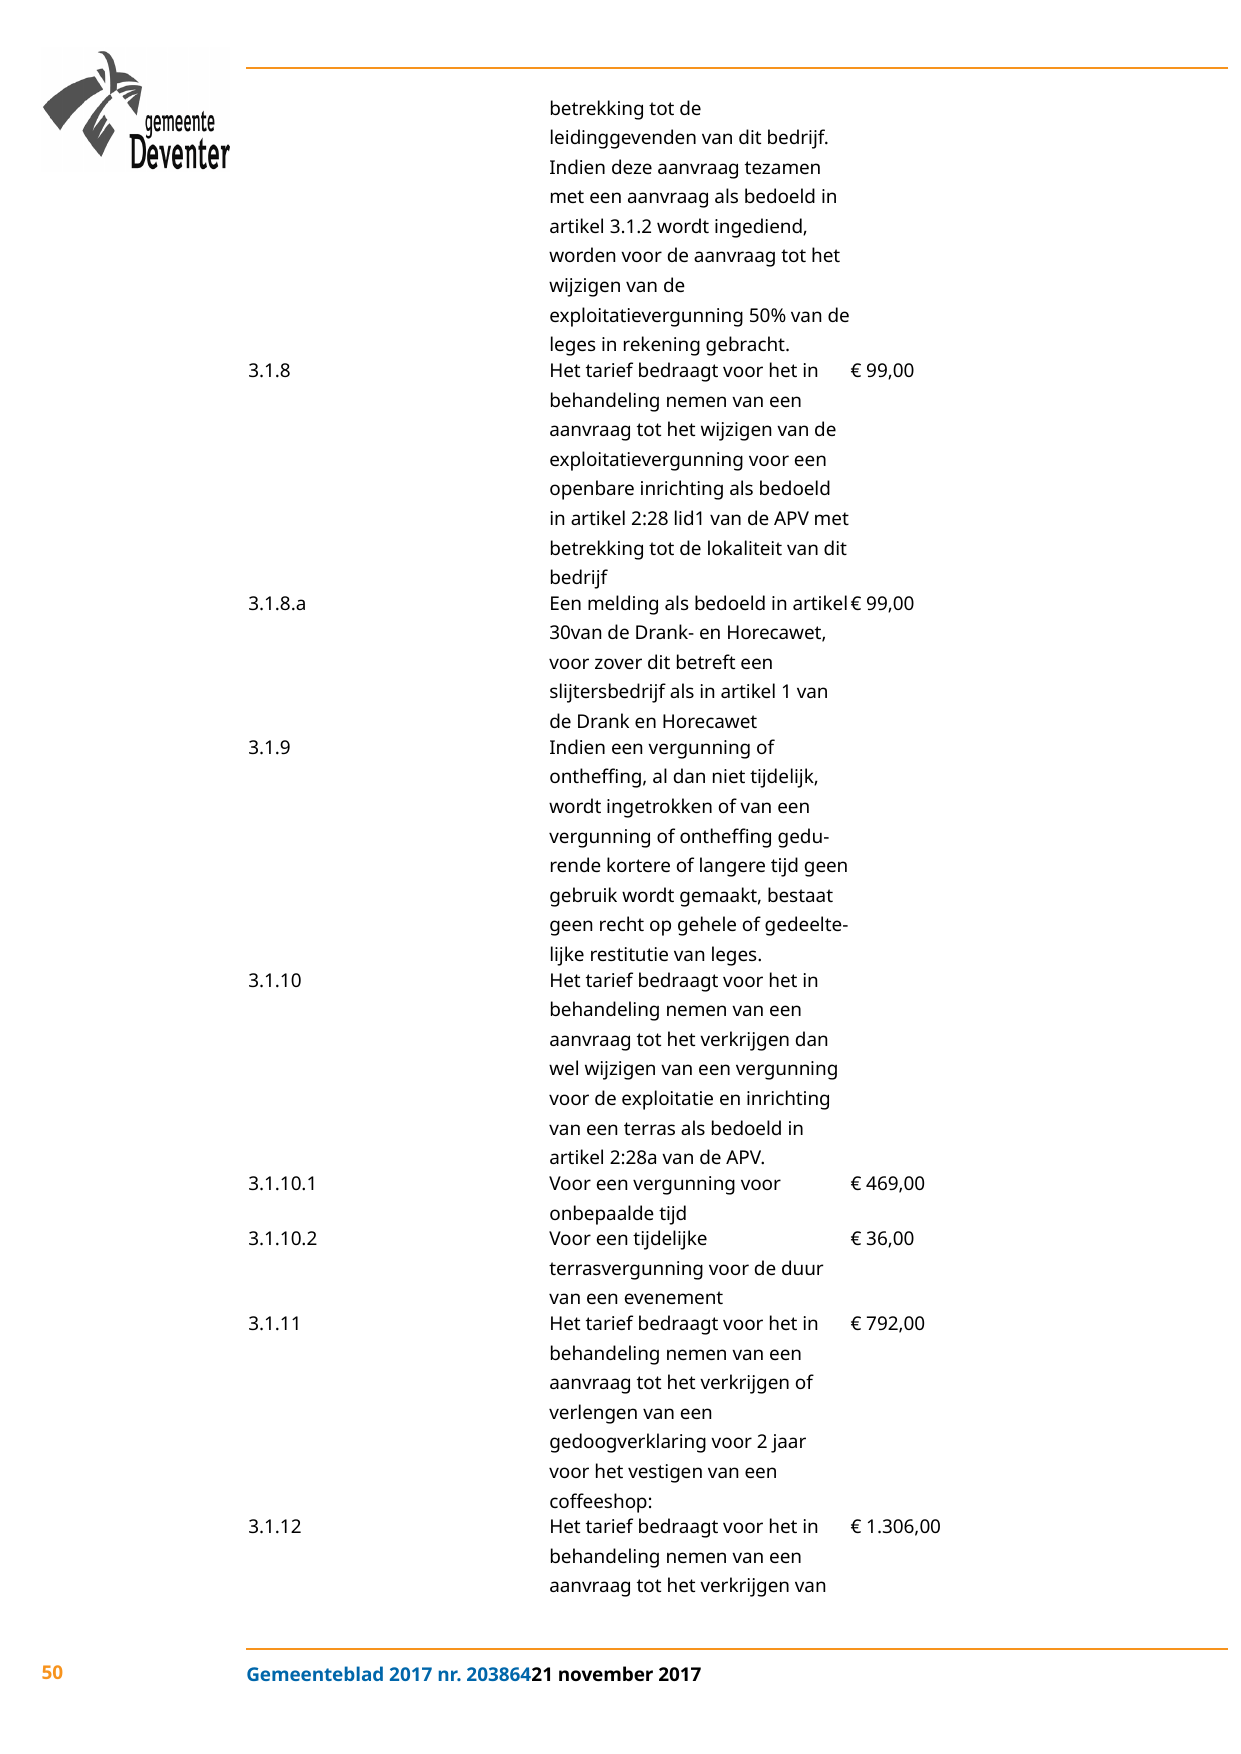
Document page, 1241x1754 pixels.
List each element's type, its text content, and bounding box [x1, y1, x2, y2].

table_cell [850, 95, 1152, 357]
table_cell 3.1.10 [248, 967, 549, 1170]
table_cell 3.1.8 [248, 357, 549, 590]
table_cell 3.1.11 [248, 1310, 549, 1513]
table_cell € 99,00 [850, 590, 1152, 734]
table_cell [248, 95, 549, 357]
table_cell € 36,00 [850, 1225, 1152, 1310]
table_cell 3.1.8.a [248, 590, 549, 734]
table_cell 3.1.10.2 [248, 1225, 549, 1310]
table_cell Het tarief bedraagt voor het in behandeling nemen van een aanvraag tot het wijzigen van de exploitatievergunning voor een openbare inrichting als bedoeld in artikel 2:28 lid1 van de APV met betrekking tot de lokaliteit van dit bedrijf [549, 357, 850, 590]
table_cell Indien een vergunning of ontheffing, al dan niet tijde­lijk, wordt ingetrokken of van een vergunning of onthef­fing gedu­ren­de kortere of langere tijd geen gebruik wordt gemaakt, bestaat geen recht op gehele of ge­deelte­lijke restitutie van leges. [549, 734, 850, 967]
table_cell Het tarief bedraagt voor het in behandeling nemen van een aanvraag tot het verkrijgen of verlengen van een gedoogverklaring voor 2 jaar voor het vestigen van een coffeeshop: [549, 1310, 850, 1513]
table_cell Voor een tijdelijke terrasvergunning voor de duur van een evenement [549, 1225, 850, 1310]
table_cell 3.1.10.1 [248, 1170, 549, 1225]
table_cell 3.1.12 [248, 1514, 549, 1598]
table_cell € 469,00 [850, 1170, 1152, 1225]
table_cell Het tarief bedraagt voor het in behandeling nemen van een aanvraag tot het verkrijgen van [549, 1514, 850, 1598]
table_cell Voor een vergunning voor onbepaalde tijd [549, 1170, 850, 1225]
table_cell € 1.306,00 [850, 1514, 1152, 1598]
table_cell Het tarief bedraagt voor het in behandeling nemen van een aanvraag tot het verkrijgen dan wel wijzigen van een vergunning voor de exploitatie en inrichting van een terras als bedoeld in artikel 2:28a van de APV. [549, 967, 850, 1170]
table_cell [850, 967, 1152, 1170]
table_cell [850, 734, 1152, 967]
table_cell 3.1.9 [248, 734, 549, 967]
picture [41, 47, 231, 172]
table_cell € 792,00 [850, 1310, 1152, 1513]
table_cell € 99,00 [850, 357, 1152, 590]
table_cell Een melding als bedoeld in artikel 30van de Drank- en Horecawet, voor zover dit betreft een slijtersbedrijf als in artikel 1 van de Drank en Horecawet [549, 590, 850, 734]
table_cell betrekking tot de leidinggevenden van dit bedrijf. Indien deze aanvraag tezamen met een aanvraag als bedoeld in artikel 3.1.2 wordt ingediend, worden voor de aanvraag tot het wijzigen van de exploitatievergunning 50% van de leges in rekening gebracht. [549, 95, 850, 357]
